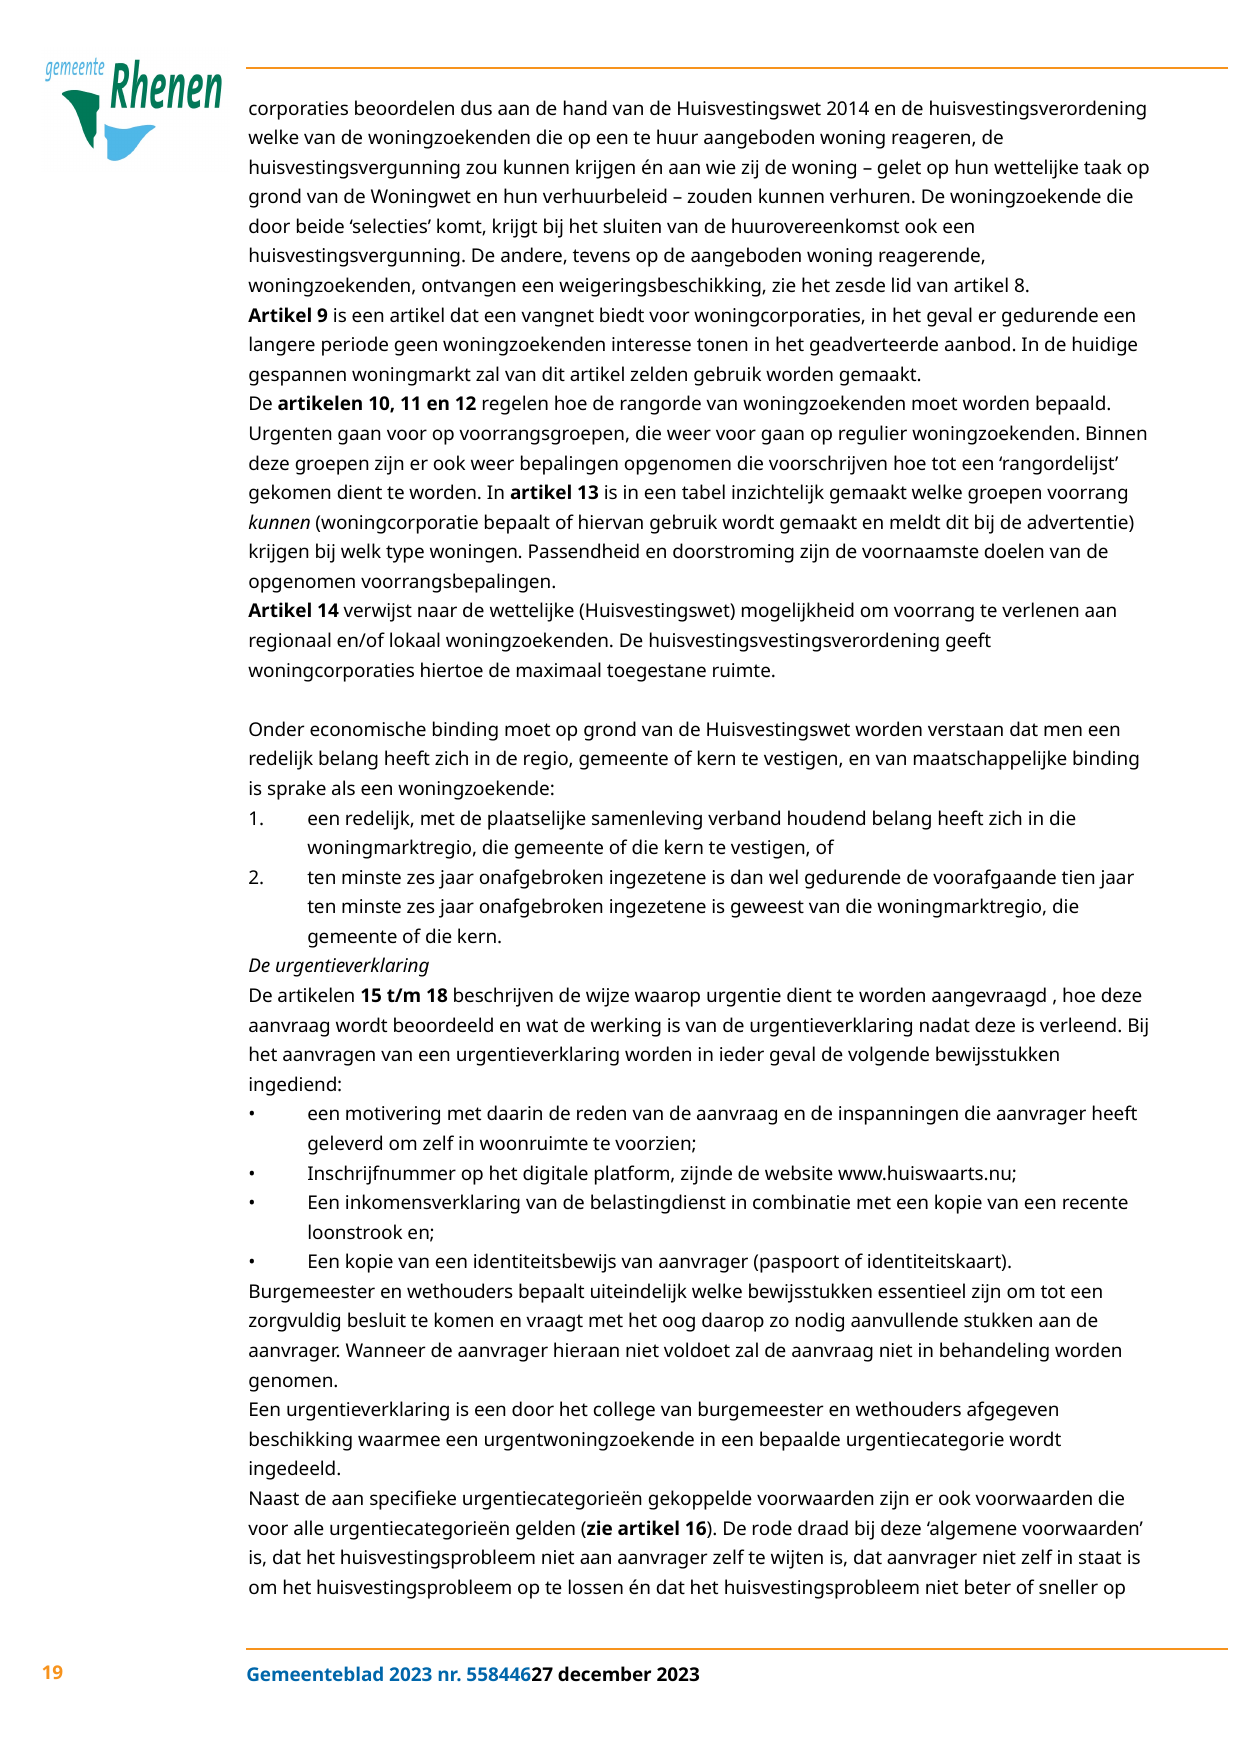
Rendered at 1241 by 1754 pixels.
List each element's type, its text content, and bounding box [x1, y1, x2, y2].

text Artikel 14 verwijst naar de wettelijke (Huisvestingswet) mogelijkheid om voorrang te verlenen aan regionaal en/of lokaal woningzoekenden. De huisvestingsvestingsverordening geeft woningcorporaties hiertoe de maximaal toegestane ruimte. [248, 598, 1152, 683]
list een redelijk, met de plaatselijke samenleving verband houdend belang heeft zich in die woningmarktregio, die gemeente of die kern te vestigen, of [248, 805, 1152, 860]
text Een urgentieverklaring is een door het college van burgemeester en wethouders afgegeven beschikking waarmee een urgentwoningzoekende in een bepaalde urgentiecategorie wordt ingedeeld. [248, 1396, 1152, 1481]
list Een kopie van een identiteitsbewijs van aanvrager (paspoort of identiteitskaart). [248, 1248, 1152, 1274]
list ten minste zes jaar onafgebroken ingezetene is dan wel gedurende de voorafgaande tien jaar ten minste zes jaar onafgebroken ingezetene is geweest van die woningmarktregio, die gemeente of die kern. [248, 864, 1152, 949]
list Inschrijfnummer op het digitale platform, zijnde de website www.huiswaarts.nu; [248, 1160, 1152, 1186]
text De artikelen 10, 11 en 12 regelen hoe de rangorde van woningzoekenden moet worden bepaald. Urgenten gaan voor op voorrangsgroepen, die weer voor gaan op regulier woningzoekenden. Binnen deze groepen zijn er ook weer bepalingen opgenomen die voorschrijven hoe tot een ‘rangordelijst’ gekomen dient te worden. In artikel 13 is in een tabel inzichtelijk gemaakt welke groepen voorrang kunnen (woningcorporatie bepaalt of hiervan gebruik wordt gemaakt en meldt dit bij de advertentie) krijgen bij welk type woningen. Passendheid en doorstroming zijn de voornaamste doelen van de opgenomen voorrangsbepalingen. [248, 391, 1152, 594]
text corporaties beoordelen dus aan de hand van de Huisvestingswet 2014 en de huisvestingsverordening welke van de woningzoekenden die op een te huur aangeboden woning reageren, de huisvestingsvergunning zou kunnen krijgen én aan wie zij de woning – gelet op hun wettelijke taak op grond van de Woningwet en hun verhuurbeleid – zouden kunnen verhuren. De woningzoekende die door beide ‘selecties’ komt, krijgt bij het sluiten van de huurovereenkomst ook een huisvestingsvergunning. De andere, tevens op de aangeboden woning reagerende, woningzoekenden, ontvangen een weigeringsbeschikking, zie het zesde lid van artikel 8. [248, 95, 1152, 298]
text De artikelen 15 t/m 18 beschrijven de wijze waarop urgentie dient te worden aangevraagd , hoe deze aanvraag wordt beoordeeld en wat de werking is van de urgentieverklaring nadat deze is verleend. Bij het aanvragen van een urgentieverklaring worden in ieder geval de volgende bewijsstukken ingediend: [248, 982, 1152, 1097]
text Onder economische binding moet op grond van de Huisvestingswet worden verstaan dat men een redelijk belang heeft zich in de regio, gemeente of kern te vestigen, en van maatschappelijke binding is sprake als een woningzoekende: [248, 716, 1152, 801]
picture [41, 47, 231, 172]
text De urgentieverklaring [248, 953, 1152, 978]
text Burgemeester en wethouders bepaalt uiteindelijk welke bewijsstukken essentieel zijn om tot een zorgvuldig besluit te komen en vraagt met het oog daarop zo nodig aanvullende stukken aan de aanvrager. Wanneer de aanvrager hieraan niet voldoet zal de aanvraag niet in behandeling worden genomen. [248, 1278, 1152, 1393]
list Een inkomensverklaring van de belastingdienst in combinatie met een kopie van een recente loonstrook en; [248, 1189, 1152, 1245]
list een motivering met daarin de reden van de aanvraag en de inspanningen die aanvrager heeft geleverd om zelf in woonruimte te voorzien; [248, 1101, 1152, 1156]
text Naast de aan specifieke urgentiecategorieën gekoppelde voorwaarden zijn er ook voorwaarden die voor alle urgentiecategorieën gelden (zie artikel 16). De rode draad bij deze ‘algemene voorwaarden’ is, dat het huisvestingsprobleem niet aan aanvrager zelf te wijten is, dat aanvrager niet zelf in staat is om het huisvestingsprobleem op te lossen én dat het huisvestingsprobleem niet beter of sneller op [248, 1485, 1152, 1600]
text Artikel 9 is een artikel dat een vangnet biedt voor woningcorporaties, in het geval er gedurende een langere periode geen woningzoekenden interesse tonen in het geadverteerde aanbod. In de huidige gespannen woningmarkt zal van dit artikel zelden gebruik worden gemaakt. [248, 302, 1152, 387]
